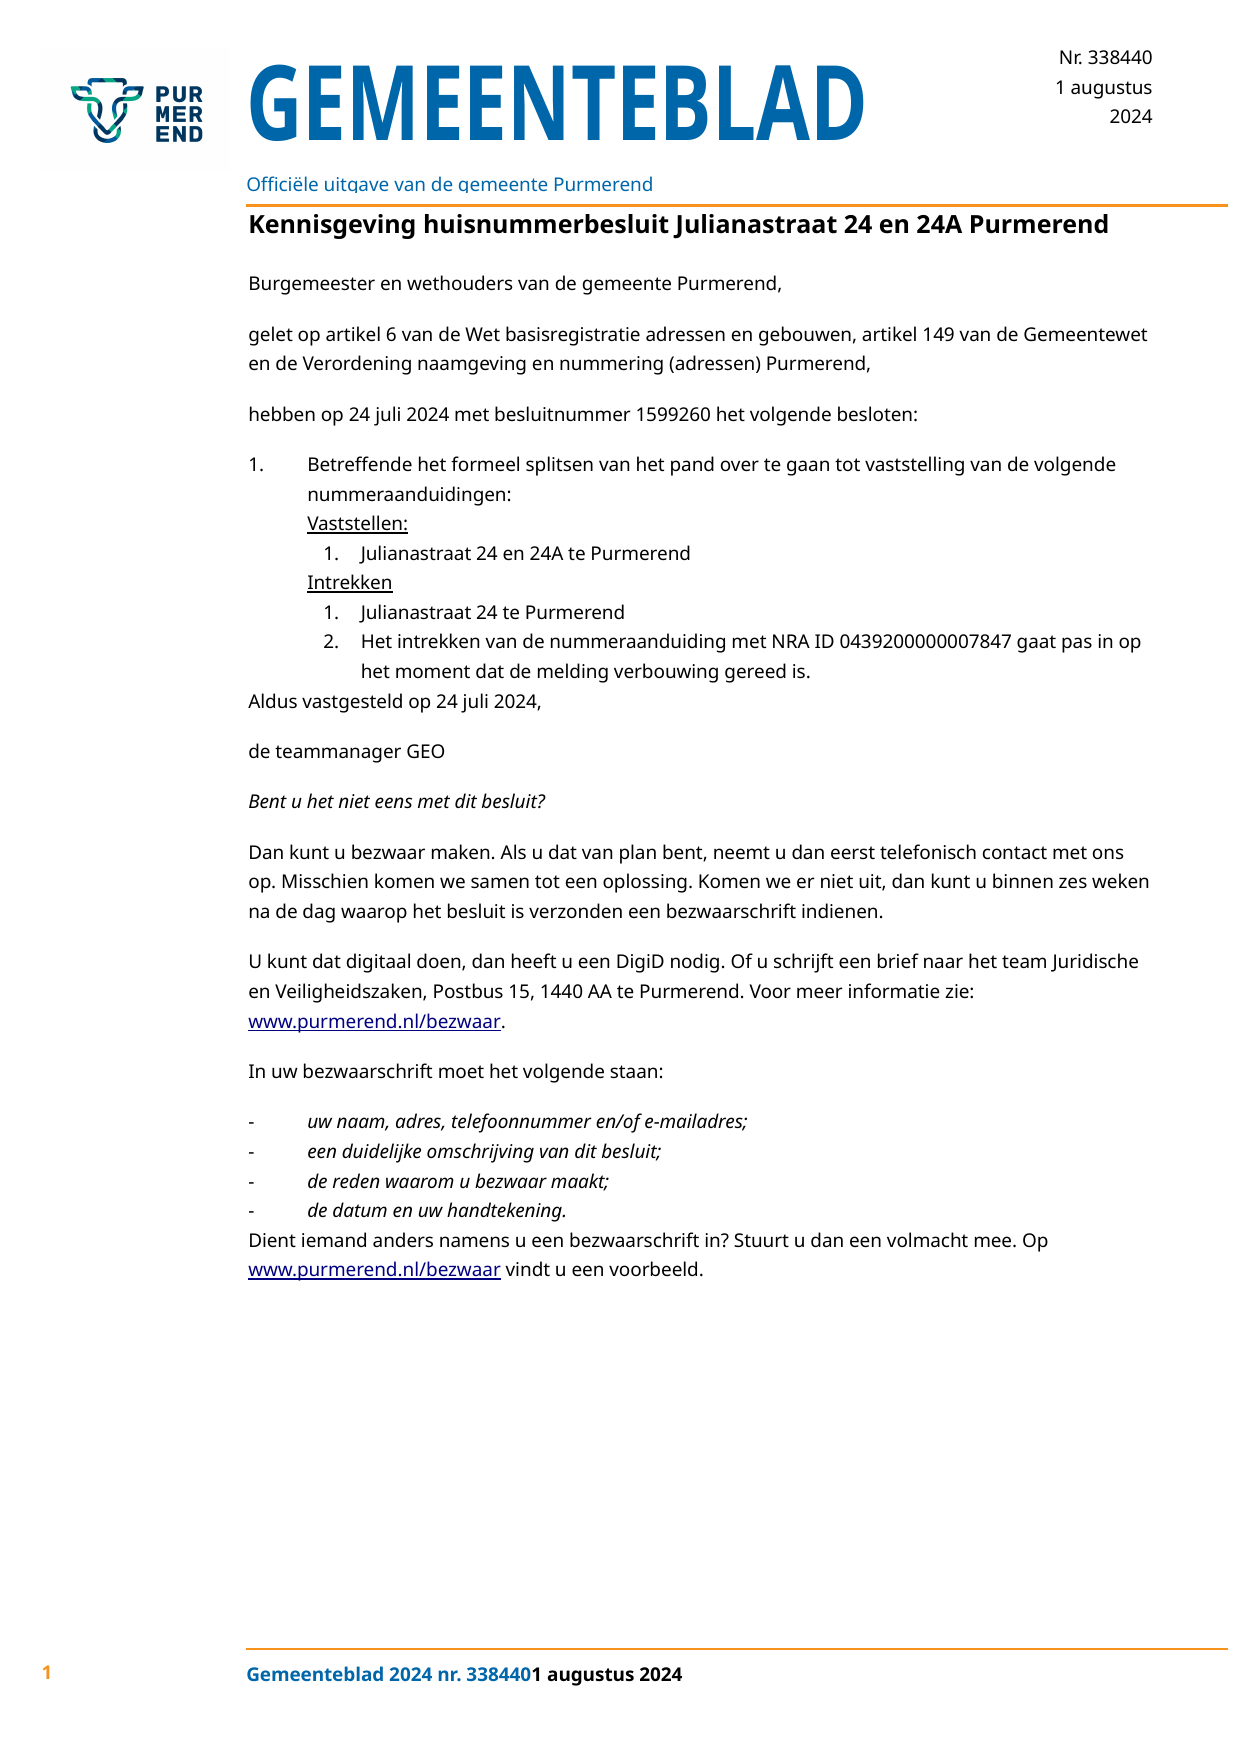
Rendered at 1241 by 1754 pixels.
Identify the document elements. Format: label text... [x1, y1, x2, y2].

picture [41, 47, 231, 172]
text In uw bezwaarschrift moet het volgende staan: [248, 1058, 1152, 1084]
text Kennisgeving huisnummerbesluit Julianastraat 24 en 24A Purmerend [248, 207, 1152, 241]
text Burgemeester en wethouders van de gemeente Purmerend, [248, 270, 1152, 296]
list Julianastraat 24 te Purmerend [323, 599, 1152, 625]
list de datum en uw handtekening. [248, 1197, 1152, 1223]
list Julianastraat 24 en 24A te Purmerend [323, 540, 1152, 566]
text Bent u het niet eens met dit besluit? [248, 789, 1152, 814]
list Het intrekken van de nummeraanduiding met NRA ID 0439200000007847 gaat pas in op het moment dat de melding verbouwing gereed is. [323, 629, 1152, 684]
list de reden waarom u bezwaar maakt; [248, 1168, 1152, 1193]
list Intrekken [248, 569, 1152, 595]
list Betreffende het formeel splitsen van het pand over te gaan tot vaststelling van de volgende nummeraanduidingen: [248, 451, 1152, 506]
text gelet op artikel 6 van de Wet basisregistratie adressen en gebouwen, artikel 149 van de Gemeentewet en de Verordening naamgeving en nummering (adressen) Purmerend, [248, 321, 1152, 376]
text U kunt dat digitaal doen, dan heeft u een DigiD nodig. Of u schrijft een brief naar het team Juridische en Veiligheidszaken, Postbus 15, 1440 AA te Purmerend. Voor meer informatie zie: www.purmerend.nl/bezwaar. [248, 949, 1152, 1033]
text Dient iemand anders namens u een bezwaarschrift in? Stuurt u dan een volmacht mee. Op www.purmerend.nl/bezwaar vindt u een voorbeeld. [248, 1227, 1152, 1282]
text de teammanager GEO [248, 738, 1152, 764]
list een duidelijke omschrijving van dit besluit; [248, 1138, 1152, 1164]
text hebben op 24 juli 2024 met besluitnummer 1599260 het volgende besloten: [248, 401, 1152, 426]
text Aldus vastgesteld op 24 juli 2024, [248, 688, 1152, 713]
list uw naam, adres, telefoonnummer en/of e-mailadres; [248, 1109, 1152, 1134]
text Dan kunt u bezwaar maken. Als u dat van plan bent, neemt u dan eerst telefonisch contact met ons op. Misschien komen we samen tot een oplossing. Komen we er niet uit, dan kunt u binnen zes weken na de dag waarop het besluit is verzonden een bezwaarschrift indienen. [248, 839, 1152, 924]
list Vaststellen: [248, 510, 1152, 536]
